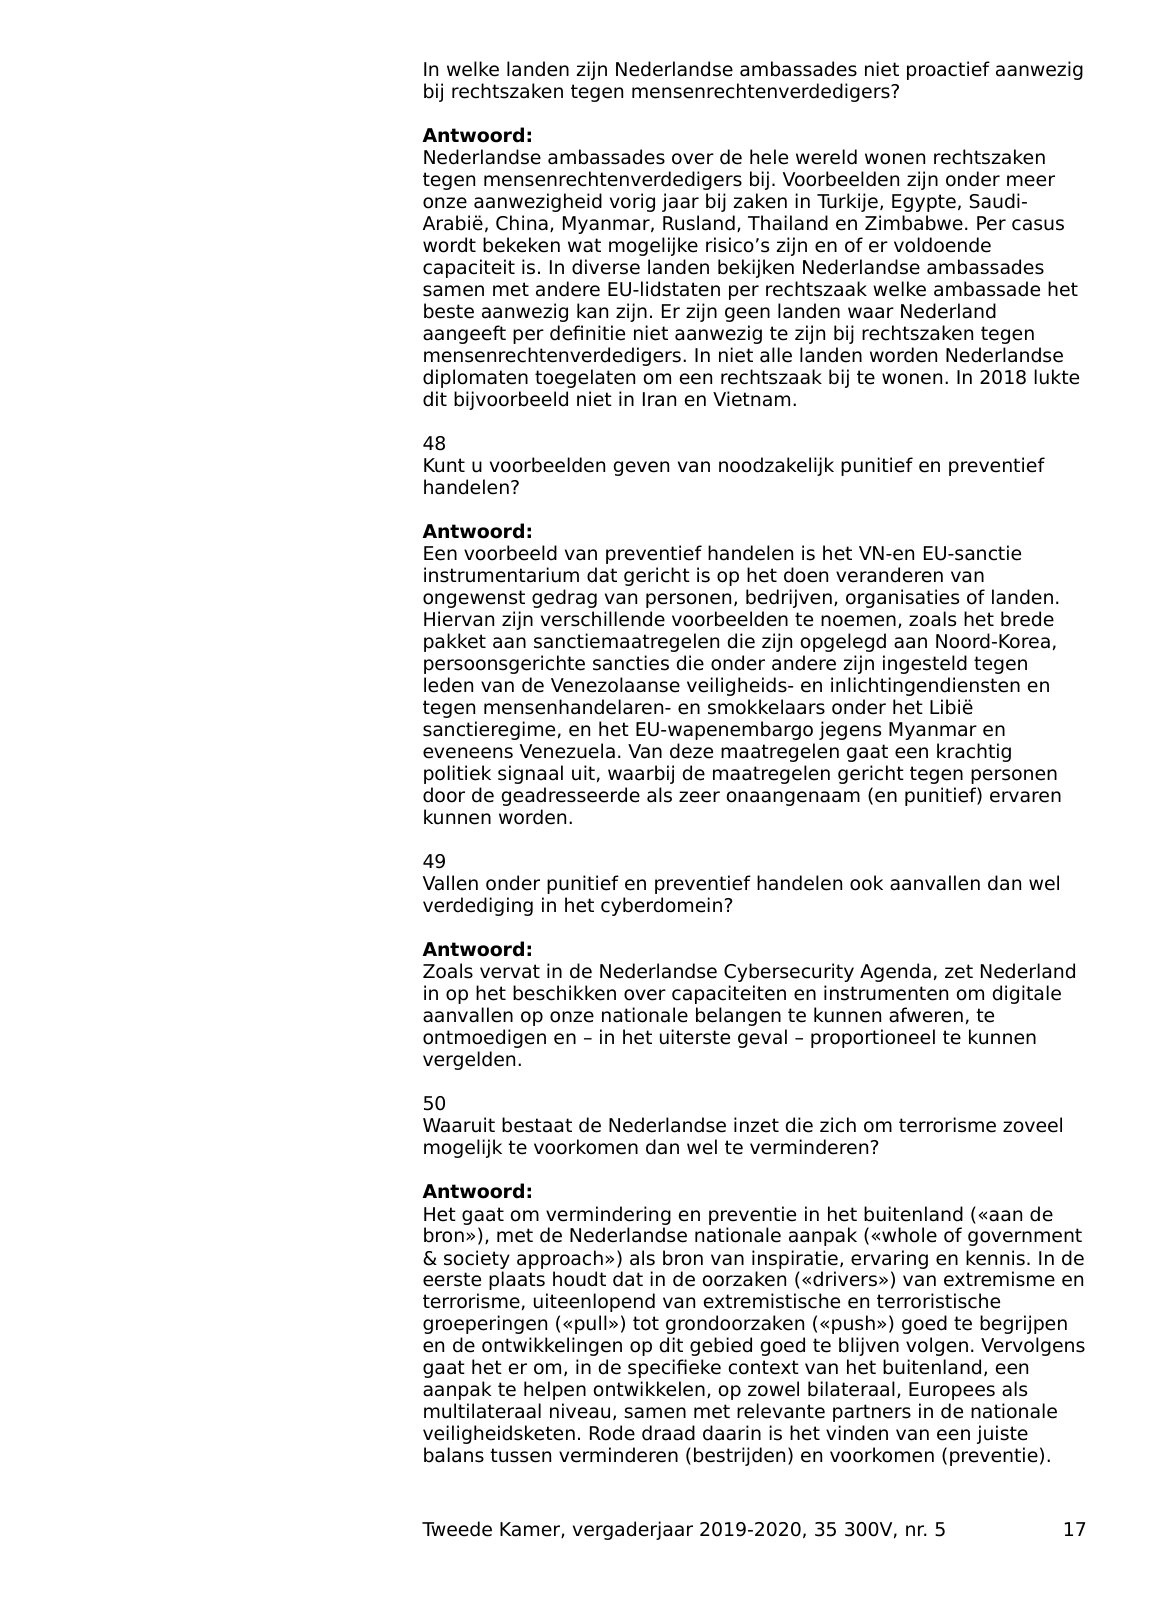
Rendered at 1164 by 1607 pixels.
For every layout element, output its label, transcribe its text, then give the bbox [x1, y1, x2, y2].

text Antwoord: [422, 939, 1087, 961]
text Een voorbeeld van preventief handelen is het VN-en EU-sanctie instrumentarium dat gericht is op het doen veranderen van ongewenst gedrag van personen, bedrijven, organisaties of landen. Hiervan zijn verschillende voorbeelden te noemen, zoals het brede pakket aan sanctiemaatregelen die zijn opgelegd aan Noord-Korea, persoonsgerichte sancties die onder andere zijn ingesteld tegen leden van de Venezolaanse veiligheids- en inlichtingendiensten en tegen mensenhandelaren- en smokkelaars onder het Libië sanctieregime, en het EU-wapenembargo jegens Myanmar en eveneens Venezuela. Van deze maatregelen gaat een krachtig politiek signaal uit, waarbij de maatregelen gericht tegen personen door de geadresseerde als zeer onaangenaam (en punitief) ervaren kunnen worden. [422, 543, 1087, 829]
text Het gaat om vermindering en preventie in het buitenland («aan de bron»), met de Nederlandse nationale aanpak («whole of government & society approach») als bron van inspiratie, ervaring en kennis. In de eerste plaats houdt dat in de oorzaken («drivers») van extremisme en terrorisme, uiteenlopend van extremistische en terroristische groeperingen («pull») tot grondoorzaken («push») goed te begrijpen en de ontwikkelingen op dit gebied goed te blijven volgen. Vervolgens gaat het er om, in de specifieke context van het buitenland, een aanpak te helpen ontwikkelen, op zowel bilateraal, Europees als multilateraal niveau, samen met relevante partners in de nationale veiligheidsketen. Rode draad daarin is het vinden van een juiste balans tussen verminderen (bestrijden) en voorkomen (preventie). [422, 1203, 1087, 1467]
text Kunt u voorbeelden geven van noodzakelijk punitief en preventief handelen? [422, 455, 1087, 499]
text Antwoord: [422, 1181, 1087, 1203]
text 50 [422, 1093, 1087, 1115]
text 48 [422, 433, 1087, 455]
text Antwoord: [422, 521, 1087, 543]
text Nederlandse ambassades over de hele wereld wonen rechtszaken tegen mensenrechtenverdedigers bij. Voorbeelden zijn onder meer onze aanwezigheid vorig jaar bij zaken in Turkije, Egypte, Saudi-Arabië, China, Myanmar, Rusland, Thailand en Zimbabwe. Per casus wordt bekeken wat mogelijke risico’s zijn en of er voldoende capaciteit is. In diverse landen bekijken Nederlandse ambassades samen met andere EU-lidstaten per rechtszaak welke ambassade het beste aanwezig kan zijn. Er zijn geen landen waar Nederland aangeeft per definitie niet aanwezig te zijn bij rechtszaken tegen mensenrechtenverdedigers. In niet alle landen worden Nederlandse diplomaten toegelaten om een rechtszaak bij te wonen. In 2018 lukte dit bijvoorbeeld niet in Iran en Vietnam. [422, 147, 1087, 411]
text Zoals vervat in de Nederlandse Cybersecurity Agenda, zet Nederland in op het beschikken over capaciteiten en instrumenten om digitale aanvallen op onze nationale belangen te kunnen afweren, te ontmoedigen en – in het uiterste geval – proportioneel te kunnen vergelden. [422, 961, 1087, 1071]
text Antwoord: [422, 125, 1087, 147]
text Vallen onder punitief en preventief handelen ook aanvallen dan wel verdediging in het cyberdomein? [422, 873, 1087, 917]
text In welke landen zijn Nederlandse ambassades niet proactief aanwezig bij rechtszaken tegen mensenrechtenverdedigers? [422, 59, 1087, 103]
text Waaruit bestaat de Nederlandse inzet die zich om terrorisme zoveel mogelijk te voorkomen dan wel te verminderen? [422, 1115, 1087, 1159]
text 49 [422, 851, 1087, 873]
